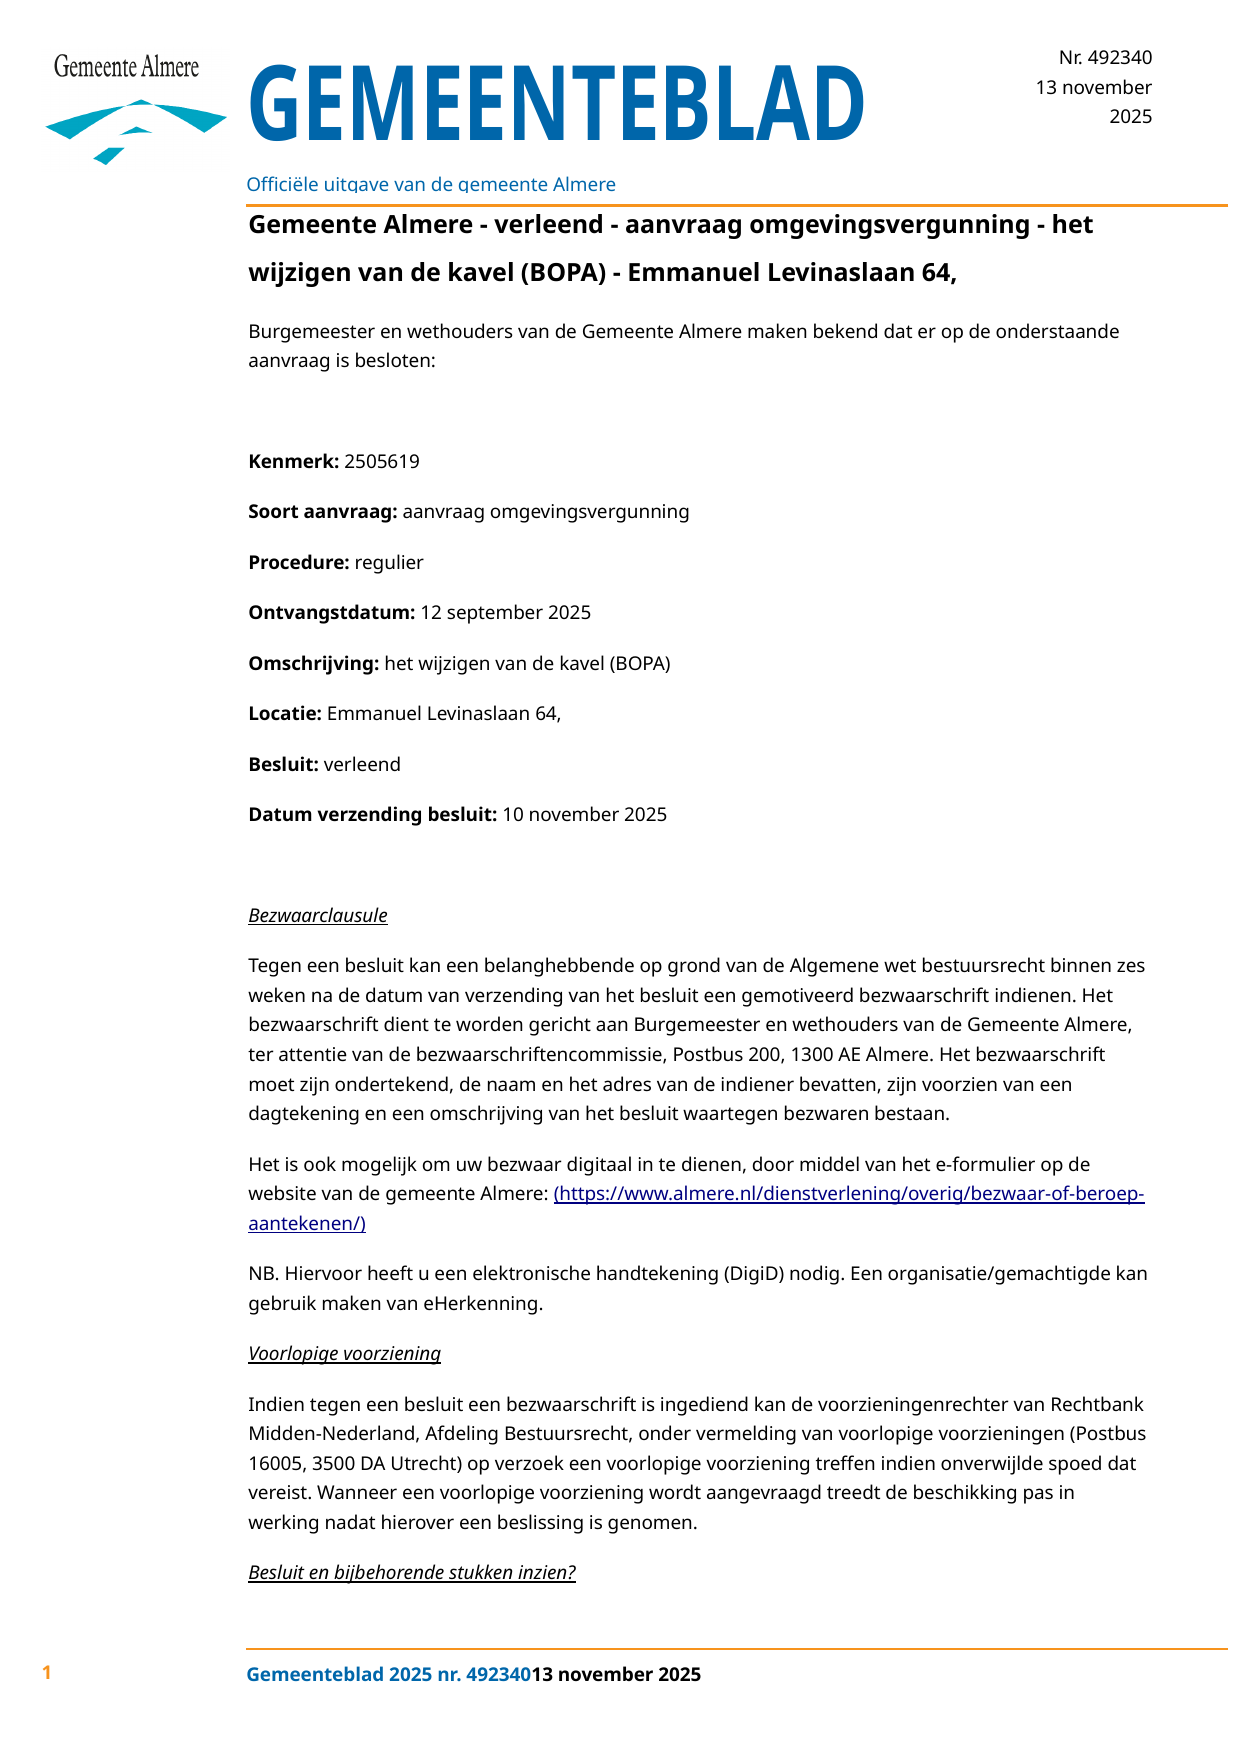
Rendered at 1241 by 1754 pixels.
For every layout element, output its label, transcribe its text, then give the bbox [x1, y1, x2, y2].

text Besluit en bijbehorende stukken inzien? [248, 1559, 1152, 1585]
text Besluit: verleend [248, 751, 1152, 777]
text Indien tegen een besluit een bezwaarschrift is ingediend kan de voorzieningenrechter van Rechtbank Midden-Nederland, Afdeling Bestuursrecht, onder vermelding van voorlopige voorzieningen (Postbus 16005, 3500 DA Utrecht) op verzoek een voorlopige voorziening treffen indien onverwijlde spoed dat vereist. Wanneer een voorlopige voorziening wordt aangevraagd treedt de beschikking pas in werking nadat hierover een beslissing is genomen. [248, 1391, 1152, 1535]
text Locatie: Emmanuel Levinaslaan 64, [248, 700, 1152, 726]
text Het is ook mogelijk om uw bezwaar digitaal in te dienen, door middel van het e-formulier op de website van de gemeente Almere: (https://www.almere.nl/dienstverlening/overig/bezwaar-of-beroep-aantekenen/) [248, 1151, 1152, 1236]
text NB. Hiervoor heeft u een elektronische handtekening (DigiD) nodig. Een organisatie/gemachtigde kan gebruik maken van eHerkenning. [248, 1260, 1152, 1316]
text Soort aanvraag: aanvraag omgevingsvergunning [248, 499, 1152, 524]
text Omschrijving: het wijzigen van de kavel (BOPA) [248, 650, 1152, 676]
text Tegen een besluit kan een belanghebbende op grond van de Algemene wet bestuursrecht binnen zes weken na de datum van verzending van het besluit een gemotiveerd bezwaarschrift indienen. Het bezwaarschrift dient te worden gericht aan Burgemeester en wethouders van de Gemeente Almere, ter attentie van de bezwaarschriftencommissie, Postbus 200, 1300 AE Almere. Het bezwaarschrift moet zijn ondertekend, de naam en het adres van de indiener bevatten, zijn voorzien van een dagtekening en een omschrijving van het besluit waartegen bezwaren bestaan. [248, 952, 1152, 1126]
text Ontvangstdatum: 12 september 2025 [248, 599, 1152, 625]
text Bezwaarclausule [248, 902, 1152, 928]
text Datum verzending besluit: 10 november 2025 [248, 801, 1152, 827]
text Burgemeester en wethouders van de Gemeente Almere maken bekend dat er op de onderstaande aanvraag is besloten: [248, 318, 1152, 373]
text Kenmerk: 2505619 [248, 448, 1152, 474]
picture [41, 47, 231, 172]
text Gemeente Almere - verleend - aanvraag omgevingsvergunning - het wijzigen van de kavel (BOPA) - Emmanuel Levinaslaan 64, [248, 207, 1152, 288]
text Procedure: regulier [248, 549, 1152, 575]
text Voorlopige voorziening [248, 1340, 1152, 1366]
